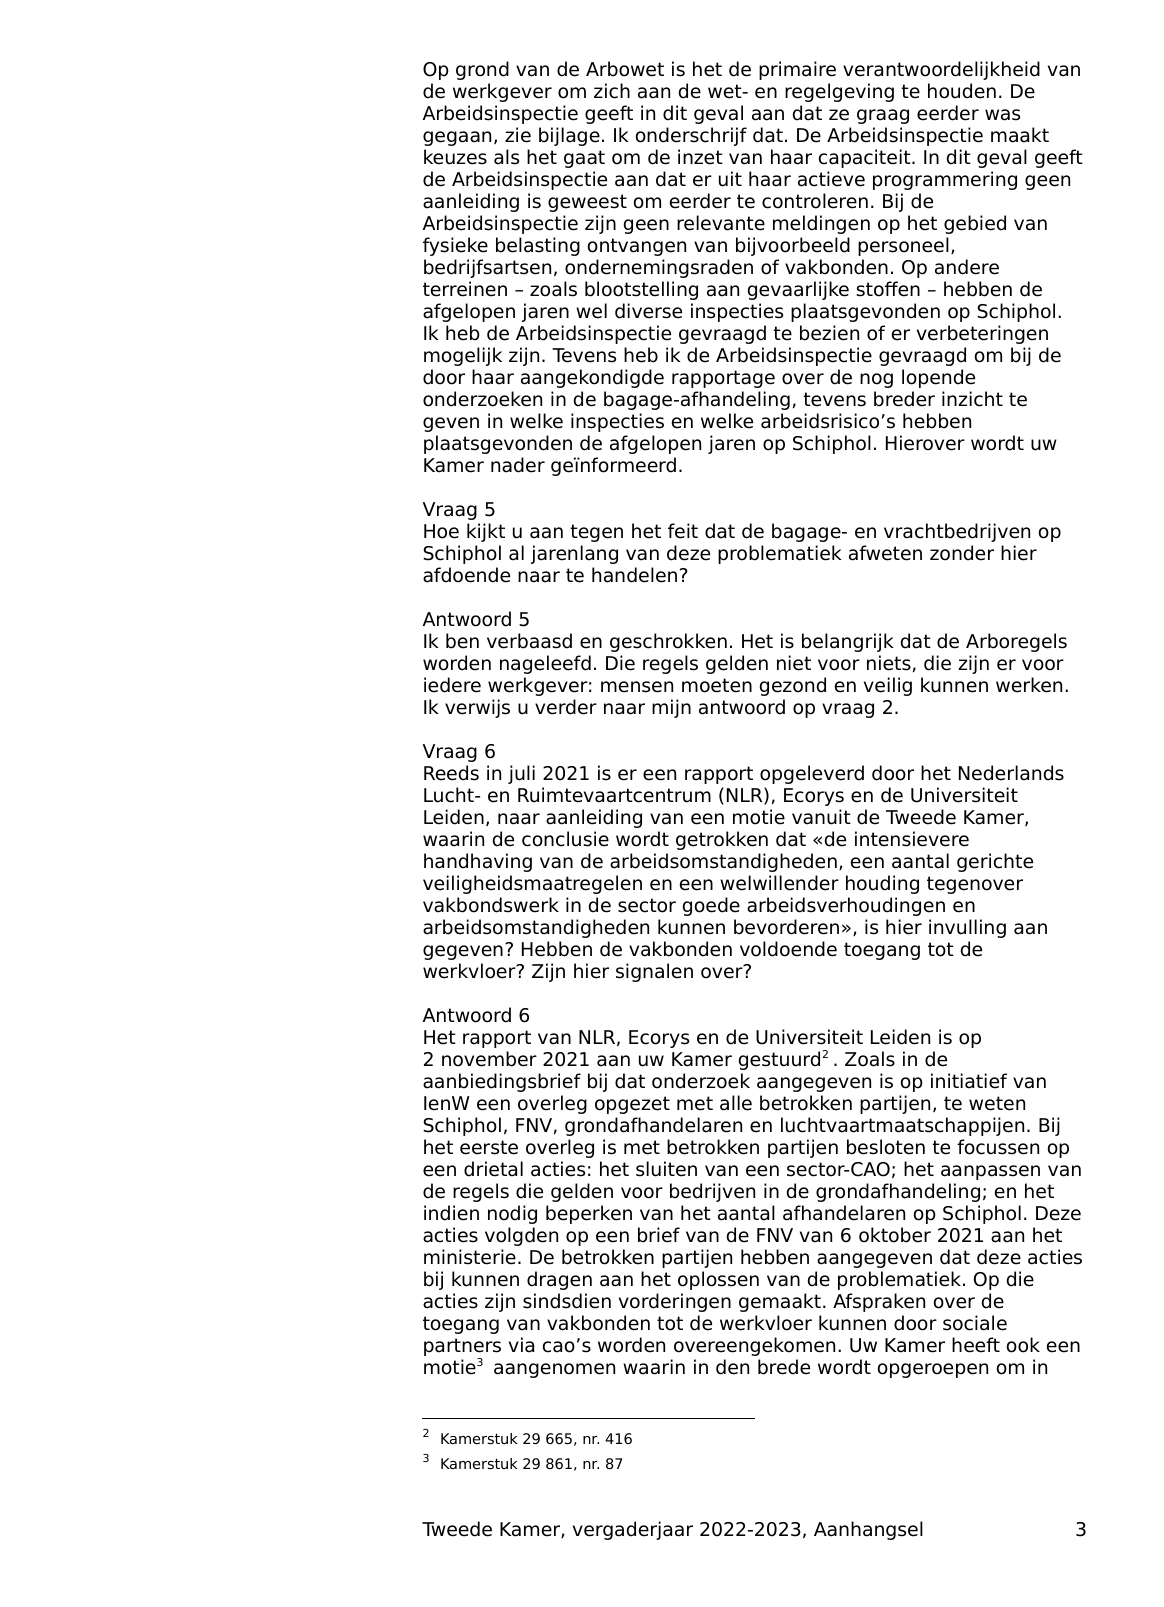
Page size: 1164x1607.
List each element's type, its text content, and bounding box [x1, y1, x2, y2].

text Antwoord 5 [422, 609, 1087, 631]
text Ik ben verbaasd en geschrokken. Het is belangrijk dat de Arboregels worden nageleefd. Die regels gelden niet voor niets, die zijn er voor iedere werkgever: mensen moeten gezond en veilig kunnen werken. Ik verwijs u verder naar mijn antwoord op vraag 2. [422, 631, 1087, 719]
text Reeds in juli 2021 is er een rapport opgeleverd door het Nederlands Lucht- en Ruimtevaartcentrum (NLR), Ecorys en de Universiteit Leiden, naar aanleiding van een motie vanuit de Tweede Kamer, waarin de conclusie wordt getrokken dat «de intensievere handhaving van de arbeidsomstandigheden, een aantal gerichte veiligheidsmaatregelen en een welwillender houding tegenover vakbondswerk in de sector goede arbeidsverhoudingen en arbeidsomstandigheden kunnen bevorderen», is hier invulling aan gegeven? Hebben de vakbonden voldoende toegang tot de werkvloer? Zijn hier signalen over? [422, 763, 1087, 983]
text Vraag 6 [422, 741, 1087, 763]
text Hoe kijkt u aan tegen het feit dat de bagage- en vrachtbedrijven op Schiphol al jarenlang van deze problematiek afweten zonder hier afdoende naar te handelen? [422, 521, 1087, 587]
text Kamerstuk 29 861, nr. 87 [422, 1452, 1087, 1474]
text Op grond van de Arbowet is het de primaire verantwoordelijkheid van de werkgever om zich aan de wet- en regelgeving te houden. De Arbeidsinspectie geeft in dit geval aan dat ze graag eerder was gegaan, zie bijlage. Ik onderschrijf dat. De Arbeidsinspectie maakt keuzes als het gaat om de inzet van haar capaciteit. In dit geval geeft de Arbeidsinspectie aan dat er uit haar actieve programmering geen aanleiding is geweest om eerder te controleren. Bij de Arbeidsinspectie zijn geen relevante meldingen op het gebied van fysieke belasting ontvangen van bijvoorbeeld personeel, bedrijfsartsen, ondernemingsraden of vakbonden. Op andere terreinen – zoals blootstelling aan gevaarlijke stoffen – hebben de afgelopen jaren wel diverse inspecties plaatsgevonden op Schiphol. [422, 59, 1087, 323]
text Ik heb de Arbeidsinspectie gevraagd te bezien of er verbeteringen mogelijk zijn. Tevens heb ik de Arbeidsinspectie gevraagd om bij de door haar aangekondigde rapportage over de nog lopende onderzoeken in de bagage-afhandeling, tevens breder inzicht te geven in welke inspecties en welke arbeidsrisico’s hebben plaatsgevonden de afgelopen jaren op Schiphol. Hierover wordt uw Kamer nader geïnformeerd. [422, 323, 1087, 477]
text Kamerstuk 29 665, nr. 416 [422, 1427, 1087, 1449]
text Antwoord 6 [422, 1005, 1087, 1027]
text Vraag 5 [422, 499, 1087, 521]
text Het rapport van NLR, Ecorys en de Universiteit Leiden is op 2 november 2021 aan uw Kamer gestuurd. Zoals in de aanbiedingsbrief bij dat onderzoek aangegeven is op initiatief van IenW een overleg opgezet met alle betrokken partijen, te weten Schiphol, FNV, grondafhandelaren en luchtvaartmaatschappijen. Bij het eerste overleg is met betrokken partijen besloten te focussen op een drietal acties: het sluiten van een sector-CAO; het aanpassen van de regels die gelden voor bedrijven in de grondafhandeling; en het indien nodig beperken van het aantal afhandelaren op Schiphol. Deze acties volgden op een brief van de FNV van 6 oktober 2021 aan het ministerie. De betrokken partijen hebben aangegeven dat deze acties bij kunnen dragen aan het oplossen van de problematiek. Op die acties zijn sindsdien vorderingen gemaakt. Afspraken over de toegang van vakbonden tot de werkvloer kunnen door sociale partners via cao’s worden overeengekomen. Uw Kamer heeft ook een motie aangenomen waarin in den brede wordt opgeroepen om in [422, 1027, 1087, 1379]
